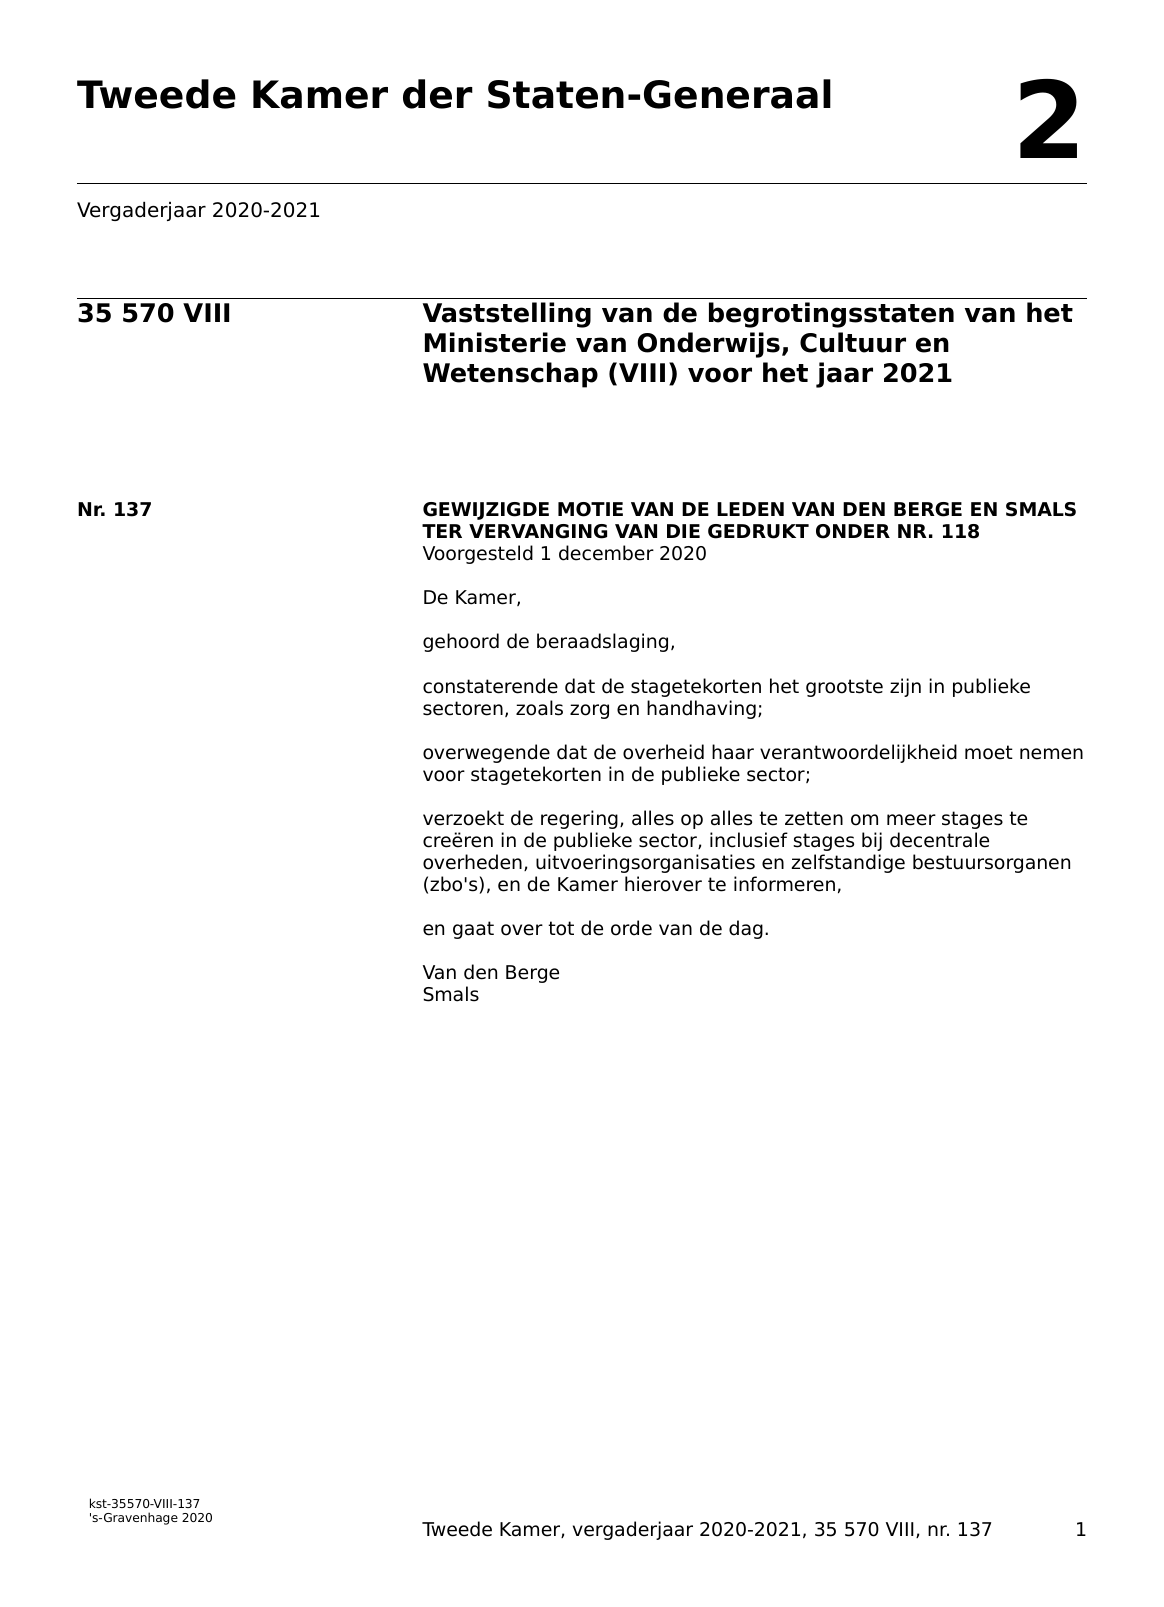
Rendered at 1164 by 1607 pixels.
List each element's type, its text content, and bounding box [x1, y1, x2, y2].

text kst-35570-VIII-137 [88, 1497, 323, 1511]
text Van den Berge [422, 962, 1087, 984]
text verzoekt de regering, alles op alles te zetten om meer stages te creëren in de publieke sector, inclusief stages bij decentrale overheden, uitvoeringsorganisaties en zelfstandige bestuursorganen (zbo's), en de Kamer hierover te informeren, [422, 808, 1087, 896]
text overwegende dat de overheid haar verantwoordelijkheid moet nemen voor stagetekorten in de publieke sector; [422, 742, 1087, 786]
table_cell Vergaderjaar 2020-2021 [77, 184, 1087, 298]
text 's-Gravenhage 2020 [88, 1511, 323, 1525]
text De Kamer, [422, 587, 1087, 609]
text constaterende dat de stagetekorten het grootste zijn in publieke sectoren, zoals zorg en handhaving; [422, 676, 1087, 719]
text gehoord de beraadslaging, [422, 631, 1087, 653]
table_header Tweede Kamer der Staten-Generaal [77, 59, 886, 183]
text en gaat over tot de orde van de dag. [422, 918, 1087, 940]
subtitle 35 570 VIII Vaststelling van de begrotingsstaten van het Ministerie van Onderwijs, Cultuur en Wetenschap (VIII) voor het jaar 2021 [77, 299, 1087, 388]
text Voorgesteld 1 december 2020 [422, 543, 1087, 565]
subtitle Nr. 137 GEWIJZIGDE MOTIE VAN DE LEDEN VAN DEN BERGE EN SMALS TER VERVANGING VAN DIE GEDRUKT ONDER NR. 118 [77, 499, 1087, 543]
table_header 2 [886, 59, 1087, 183]
text Smals [422, 984, 1087, 1006]
